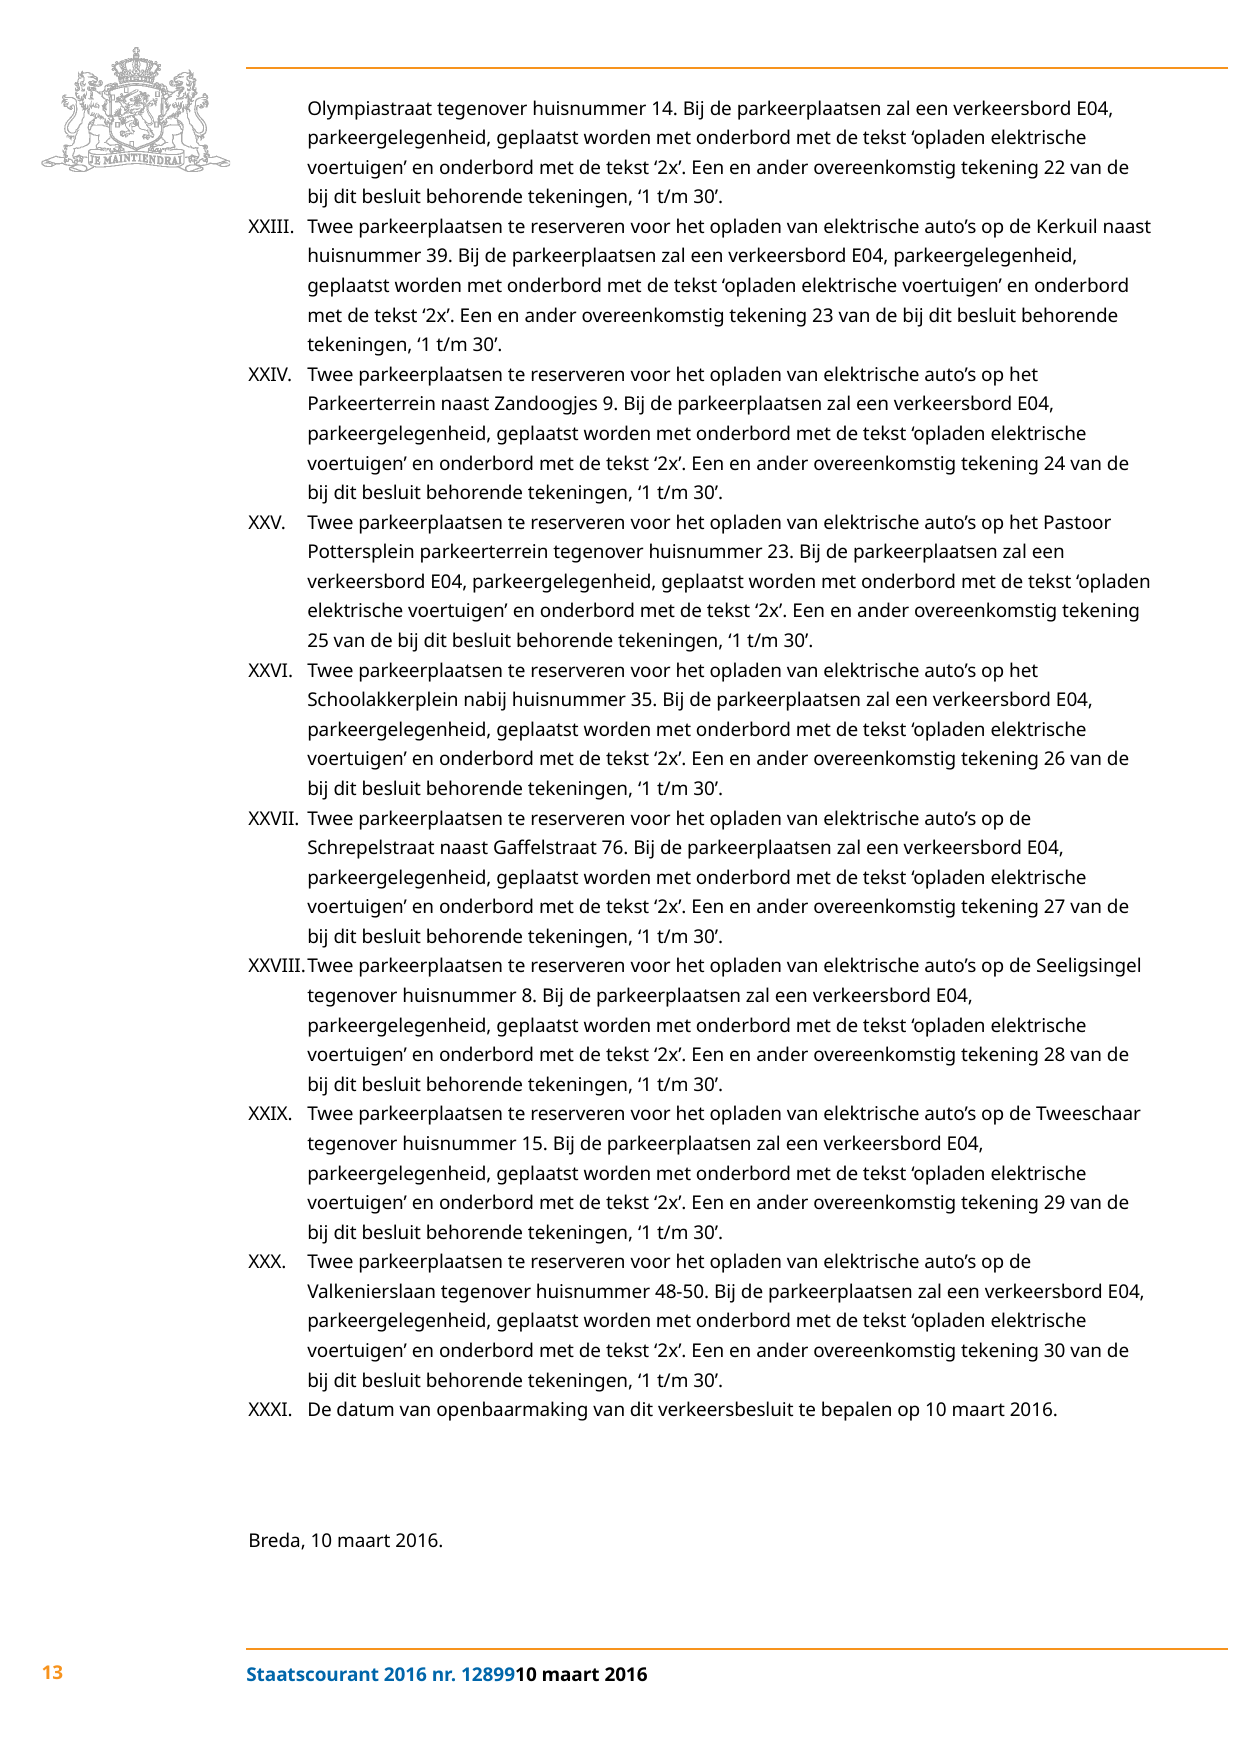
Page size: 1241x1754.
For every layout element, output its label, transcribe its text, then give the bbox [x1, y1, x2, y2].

list De datum van openbaarmaking van dit verkeersbesluit te bepalen op 10 maart 2016. [248, 1396, 1152, 1422]
picture [41, 47, 231, 172]
list Twee parkeerplaatsen te reserveren voor het opladen van elektrische auto’s op de Schrepelstraat naast Gaffelstraat 76. Bij de parkeerplaatsen zal een verkeersbord E04, parkeergelegenheid, geplaatst worden met onderbord met de tekst ‘opladen elektrische voertuigen’ en onderbord met de tekst ‘2x’. Een en ander overeenkomstig tekening 27 van de bij dit besluit behorende tekeningen, ‘1 t/m 30’. [248, 805, 1152, 949]
list Twee parkeerplaatsen te reserveren voor het opladen van elektrische auto’s op de Kerkuil naast huisnummer 39. Bij de parkeerplaatsen zal een verkeersbord E04, parkeergelegenheid, geplaatst worden met onderbord met de tekst ‘opladen elektrische voertuigen’ en onderbord met de tekst ‘2x’. Een en ander overeenkomstig tekening 23 van de bij dit besluit behorende tekeningen, ‘1 t/m 30’. [248, 213, 1152, 357]
list Twee parkeerplaatsen te reserveren voor het opladen van elektrische auto’s op de Valkenierslaan tegenover huisnummer 48-50. Bij de parkeerplaatsen zal een verkeersbord E04, parkeergelegenheid, geplaatst worden met onderbord met de tekst ‘opladen elektrische voertuigen’ en onderbord met de tekst ‘2x’. Een en ander overeenkomstig tekening 30 van de bij dit besluit behorende tekeningen, ‘1 t/m 30’. [248, 1248, 1152, 1393]
list Twee parkeerplaatsen te reserveren voor het opladen van elektrische auto’s op het Parkeerterrein naast Zandoogjes 9. Bij de parkeerplaatsen zal een verkeersbord E04, parkeergelegenheid, geplaatst worden met onderbord met de tekst ‘opladen elektrische voertuigen’ en onderbord met de tekst ‘2x’. Een en ander overeenkomstig tekening 24 van de bij dit besluit behorende tekeningen, ‘1 t/m 30’. [248, 361, 1152, 505]
text Breda, 10 maart 2016. [248, 1527, 1152, 1553]
list Olympiastraat tegenover huisnummer 14. Bij de parkeerplaatsen zal een verkeersbord E04, parkeergelegenheid, geplaatst worden met onderbord met de tekst ‘opladen elektrische voertuigen’ en onderbord met de tekst ‘2x’. Een en ander overeenkomstig tekening 22 van de bij dit besluit behorende tekeningen, ‘1 t/m 30’. [248, 95, 1152, 209]
list Twee parkeerplaatsen te reserveren voor het opladen van elektrische auto’s op het Schoolakkerplein nabij huisnummer 35. Bij de parkeerplaatsen zal een verkeersbord E04, parkeergelegenheid, geplaatst worden met onderbord met de tekst ‘opladen elektrische voertuigen’ en onderbord met de tekst ‘2x’. Een en ander overeenkomstig tekening 26 van de bij dit besluit behorende tekeningen, ‘1 t/m 30’. [248, 657, 1152, 801]
list Twee parkeerplaatsen te reserveren voor het opladen van elektrische auto’s op de Seeligsingel tegenover huisnummer 8. Bij de parkeerplaatsen zal een verkeersbord E04, parkeergelegenheid, geplaatst worden met onderbord met de tekst ‘opladen elektrische voertuigen’ en onderbord met de tekst ‘2x’. Een en ander overeenkomstig tekening 28 van de bij dit besluit behorende tekeningen, ‘1 t/m 30’. [248, 953, 1152, 1097]
list Twee parkeerplaatsen te reserveren voor het opladen van elektrische auto’s op de Tweeschaar tegenover huisnummer 15. Bij de parkeerplaatsen zal een verkeersbord E04, parkeergelegenheid, geplaatst worden met onderbord met de tekst ‘opladen elektrische voertuigen’ en onderbord met de tekst ‘2x’. Een en ander overeenkomstig tekening 29 van de bij dit besluit behorende tekeningen, ‘1 t/m 30’. [248, 1101, 1152, 1245]
list Twee parkeerplaatsen te reserveren voor het opladen van elektrische auto’s op het Pastoor Pottersplein parkeerterrein tegenover huisnummer 23. Bij de parkeerplaatsen zal een verkeersbord E04, parkeergelegenheid, geplaatst worden met onderbord met de tekst ‘opladen elektrische voertuigen’ en onderbord met de tekst ‘2x’. Een en ander overeenkomstig tekening 25 van de bij dit besluit behorende tekeningen, ‘1 t/m 30’. [248, 509, 1152, 653]
